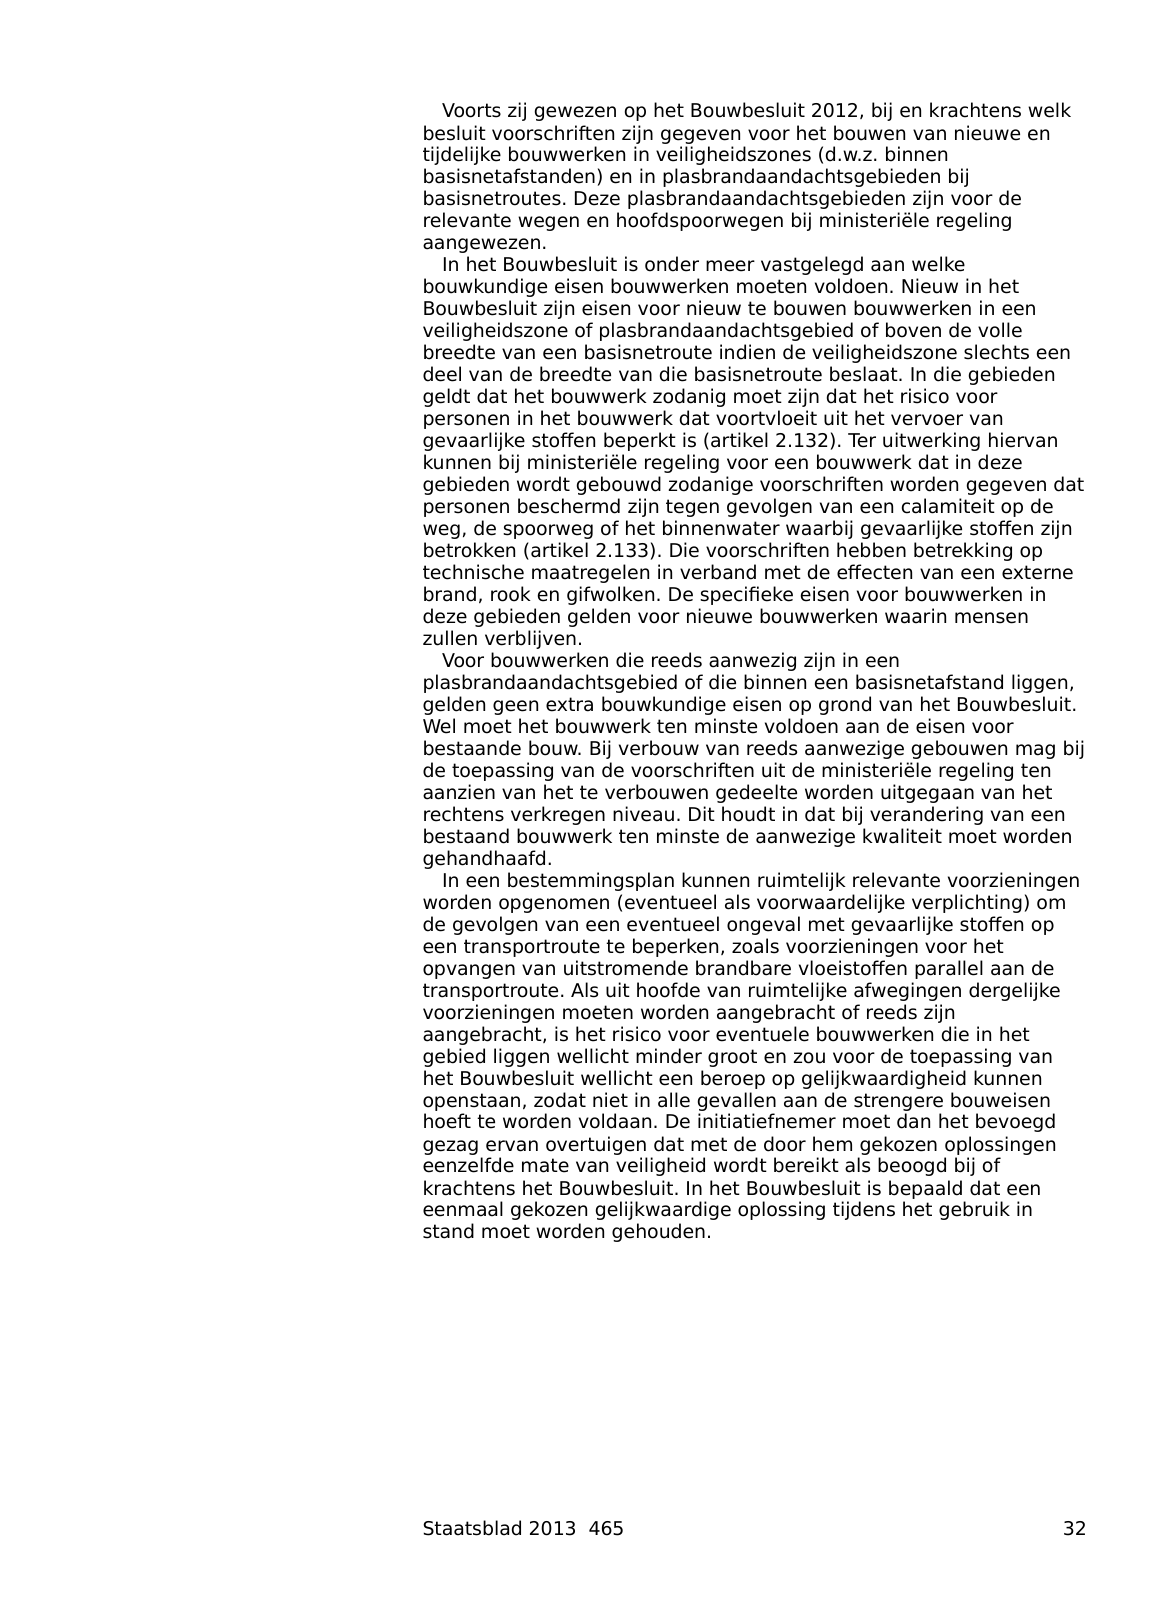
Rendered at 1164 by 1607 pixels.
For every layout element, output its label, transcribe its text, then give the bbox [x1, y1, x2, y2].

text In het Bouwbesluit is onder meer vastgelegd aan welke bouwkundige eisen bouwwerken moeten voldoen. Nieuw in het Bouwbesluit zijn eisen voor nieuw te bouwen bouwwerken in een veiligheidszone of plasbrandaandachtsgebied of boven de volle breedte van een basisnetroute indien de veiligheidszone slechts een deel van de breedte van die basisnetroute beslaat. In die gebieden geldt dat het bouwwerk zodanig moet zijn dat het risico voor personen in het bouwwerk dat voortvloeit uit het vervoer van gevaarlijke stoffen beperkt is (artikel 2.132). Ter uitwerking hiervan kunnen bij ministeriële regeling voor een bouwwerk dat in deze gebieden wordt gebouwd zodanige voorschriften worden gegeven dat personen beschermd zijn tegen gevolgen van een calamiteit op de weg, de spoorweg of het binnenwater waarbij gevaarlijke stoffen zijn betrokken (artikel 2.133). Die voorschriften hebben betrekking op technische maatregelen in verband met de effecten van een externe brand, rook en gifwolken. De specifieke eisen voor bouwwerken in deze gebieden gelden voor nieuwe bouwwerken waarin mensen zullen verblijven. [422, 254, 1087, 650]
text In een bestemmingsplan kunnen ruimtelijk relevante voorzieningen worden opgenomen (eventueel als voorwaardelijke verplichting) om de gevolgen van een eventueel ongeval met gevaarlijke stoffen op een transportroute te beperken, zoals voorzieningen voor het opvangen van uitstromende brandbare vloeistoffen parallel aan de transportroute. Als uit hoofde van ruimtelijke afwegingen dergelijke voorzieningen moeten worden aangebracht of reeds zijn aangebracht, is het risico voor eventuele bouwwerken die in het gebied liggen wellicht minder groot en zou voor de toepassing van het Bouwbesluit wellicht een beroep op gelijkwaardigheid kunnen openstaan, zodat niet in alle gevallen aan de strengere bouweisen hoeft te worden voldaan. De initiatiefnemer moet dan het bevoegd gezag ervan overtuigen dat met de door hem gekozen oplossingen eenzelfde mate van veiligheid wordt bereikt als beoogd bij of krachtens het Bouwbesluit. In het Bouwbesluit is bepaald dat een eenmaal gekozen gelijkwaardige oplossing tijdens het gebruik in stand moet worden gehouden. [422, 870, 1087, 1243]
text Voor bouwwerken die reeds aanwezig zijn in een plasbrandaandachtsgebied of die binnen een basisnetafstand liggen, gelden geen extra bouwkundige eisen op grond van het Bouwbesluit. Wel moet het bouwwerk ten minste voldoen aan de eisen voor bestaande bouw. Bij verbouw van reeds aanwezige gebouwen mag bij de toepassing van de voorschriften uit de ministeriële regeling ten aanzien van het te verbouwen gedeelte worden uitgegaan van het rechtens verkregen niveau. Dit houdt in dat bij verandering van een bestaand bouwwerk ten minste de aanwezige kwaliteit moet worden gehandhaafd. [422, 650, 1087, 870]
text Voorts zij gewezen op het Bouwbesluit 2012, bij en krachtens welk besluit voorschriften zijn gegeven voor het bouwen van nieuwe en tijdelijke bouwwerken in veiligheidszones (d.w.z. binnen basisnetafstanden) en in plasbrandaandachtsgebieden bij basisnetroutes. Deze plasbrandaandachtsgebieden zijn voor de relevante wegen en hoofdspoorwegen bij ministeriële regeling aangewezen. [422, 100, 1087, 254]
